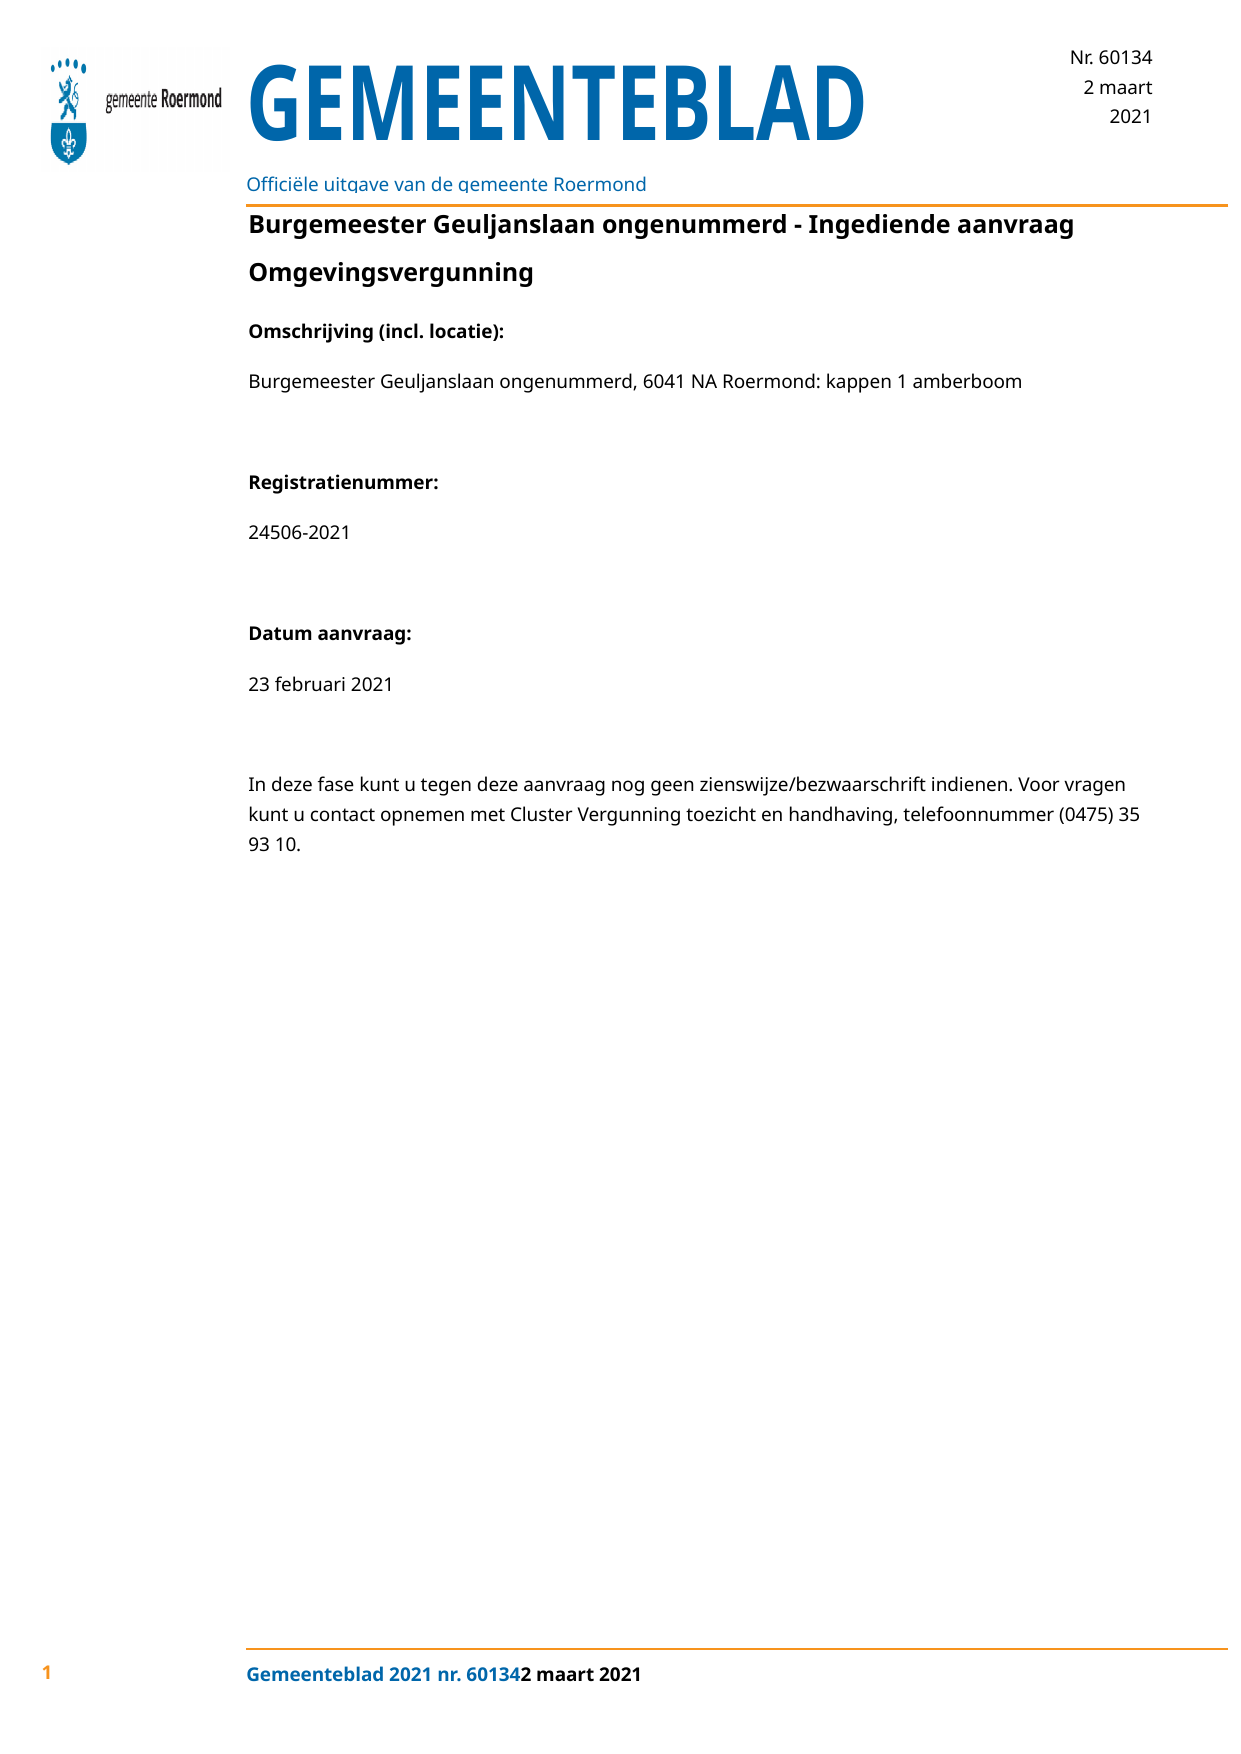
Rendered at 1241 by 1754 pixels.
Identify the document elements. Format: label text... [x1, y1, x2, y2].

text Omschrijving (incl. locatie): [248, 318, 1152, 344]
text 23 februari 2021 [248, 671, 1152, 697]
text 24506-2021 [248, 519, 1152, 545]
text Datum aanvraag: [248, 620, 1152, 646]
text Burgemeester Geuljanslaan ongenummerd, 6041 NA Roermond: kappen 1 amberboom [248, 368, 1152, 394]
text In deze fase kunt u tegen deze aanvraag nog geen zienswijze/bezwaarschrift indienen. Voor vragen kunt u contact opnemen met Cluster Vergunning toezicht en handhaving, telefoonnummer (0475) 35 93 10. [248, 772, 1152, 857]
text Registratienummer: [248, 469, 1152, 495]
picture [41, 47, 231, 172]
text Burgemeester Geuljanslaan ongenummerd - Ingediende aanvraag Omgevingsvergunning [248, 207, 1152, 288]
